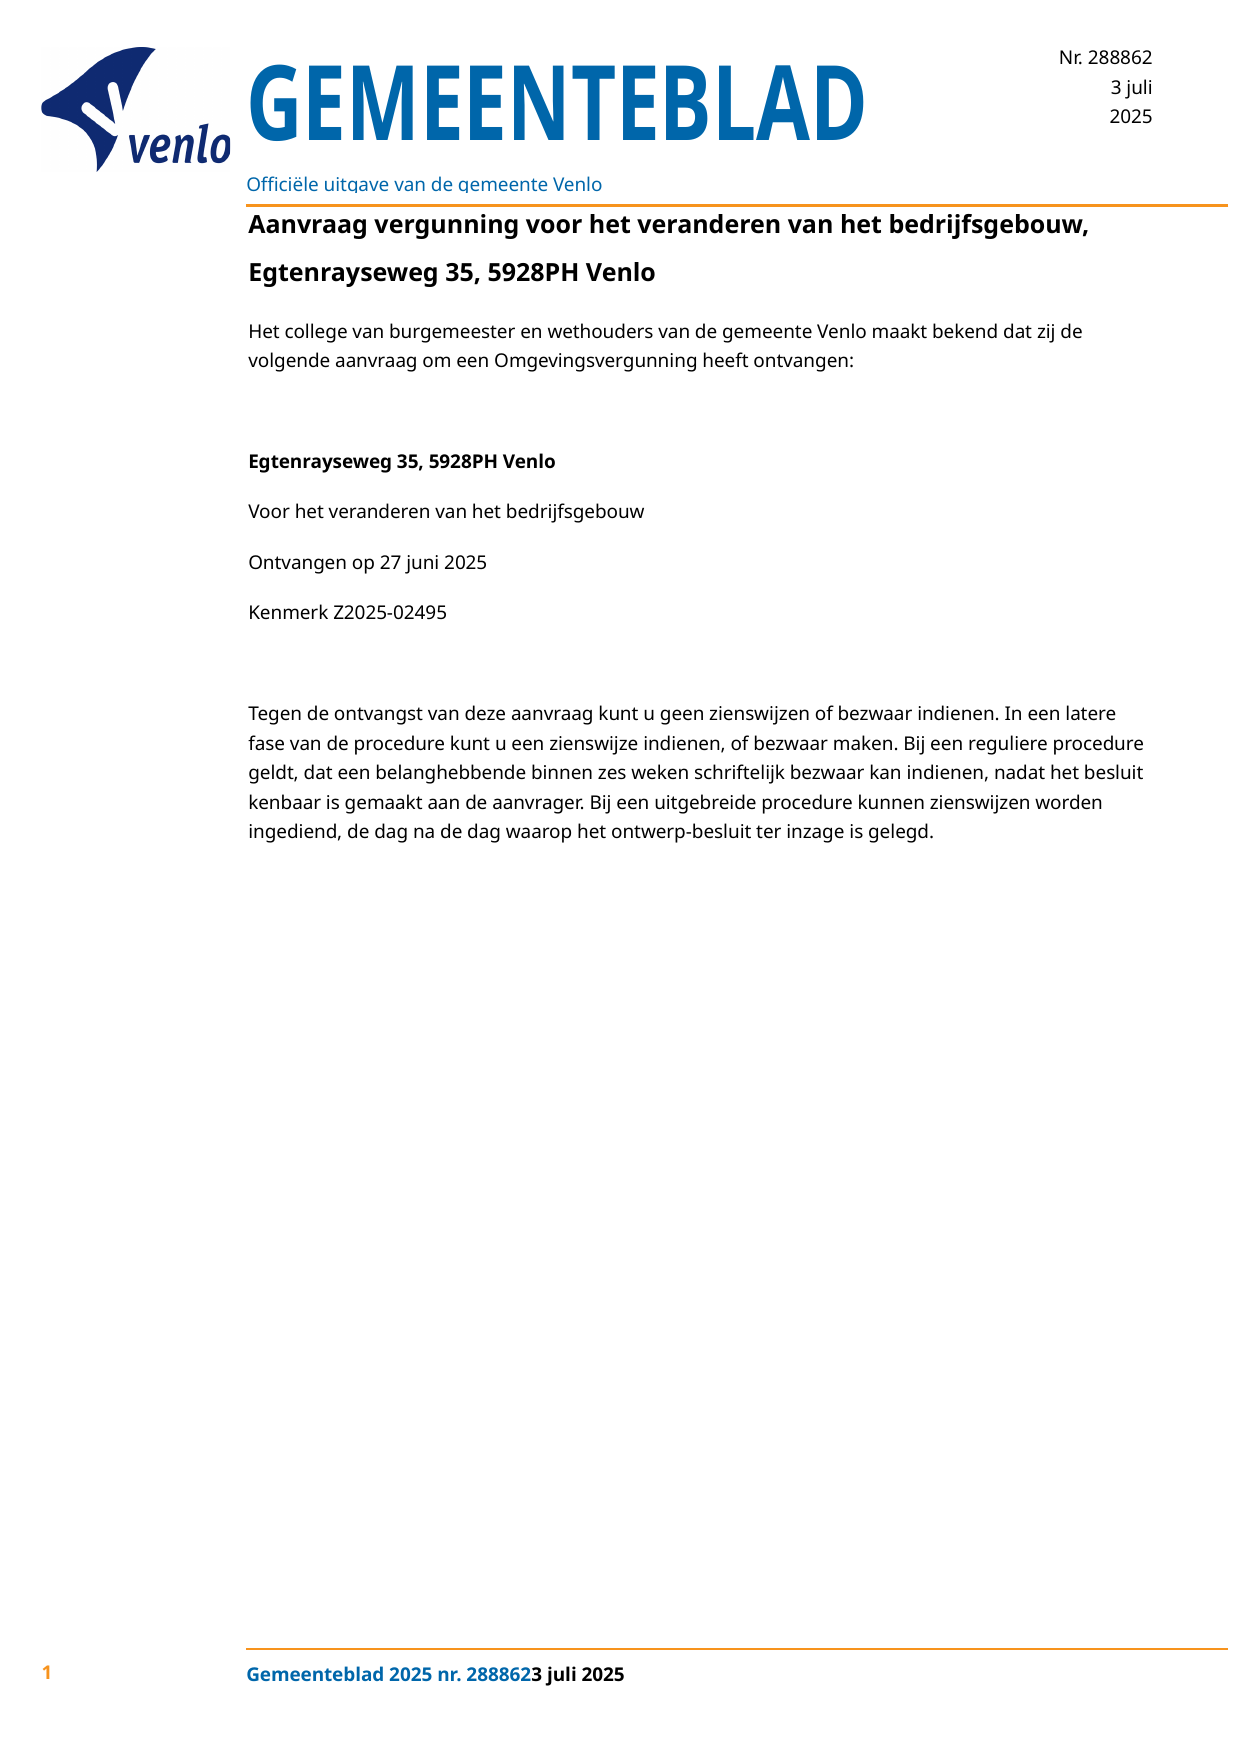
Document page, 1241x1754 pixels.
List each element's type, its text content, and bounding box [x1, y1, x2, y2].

text Het college van burgemeester en wethouders van de gemeente Venlo maakt bekend dat zij de volgende aanvraag om een Omgevingsvergunning heeft ontvangen: [248, 318, 1152, 373]
text Aanvraag vergunning voor het veranderen van het bedrijfsgebouw, Egtenrayseweg 35, 5928PH Venlo [248, 207, 1152, 288]
picture [41, 47, 231, 172]
text Voor het veranderen van het bedrijfsgebouw [248, 499, 1152, 524]
text Ontvangen op 27 juni 2025 [248, 549, 1152, 575]
text Egtenrayseweg 35, 5928PH Venlo [248, 448, 1152, 474]
text Kenmerk Z2025-02495 [248, 599, 1152, 625]
text Tegen de ontvangst van deze aanvraag kunt u geen zienswijzen of bezwaar indienen. In een latere fase van de procedure kunt u een zienswijze indienen, of bezwaar maken. Bij een reguliere procedure geldt, dat een belanghebbende binnen zes weken schriftelijk bezwaar kan indienen, nadat het besluit kenbaar is gemaakt aan de aanvrager. Bij een uitgebreide procedure kunnen zienswijzen worden ingediend, de dag na de dag waarop het ontwerp-besluit ter inzage is gelegd. [248, 700, 1152, 844]
